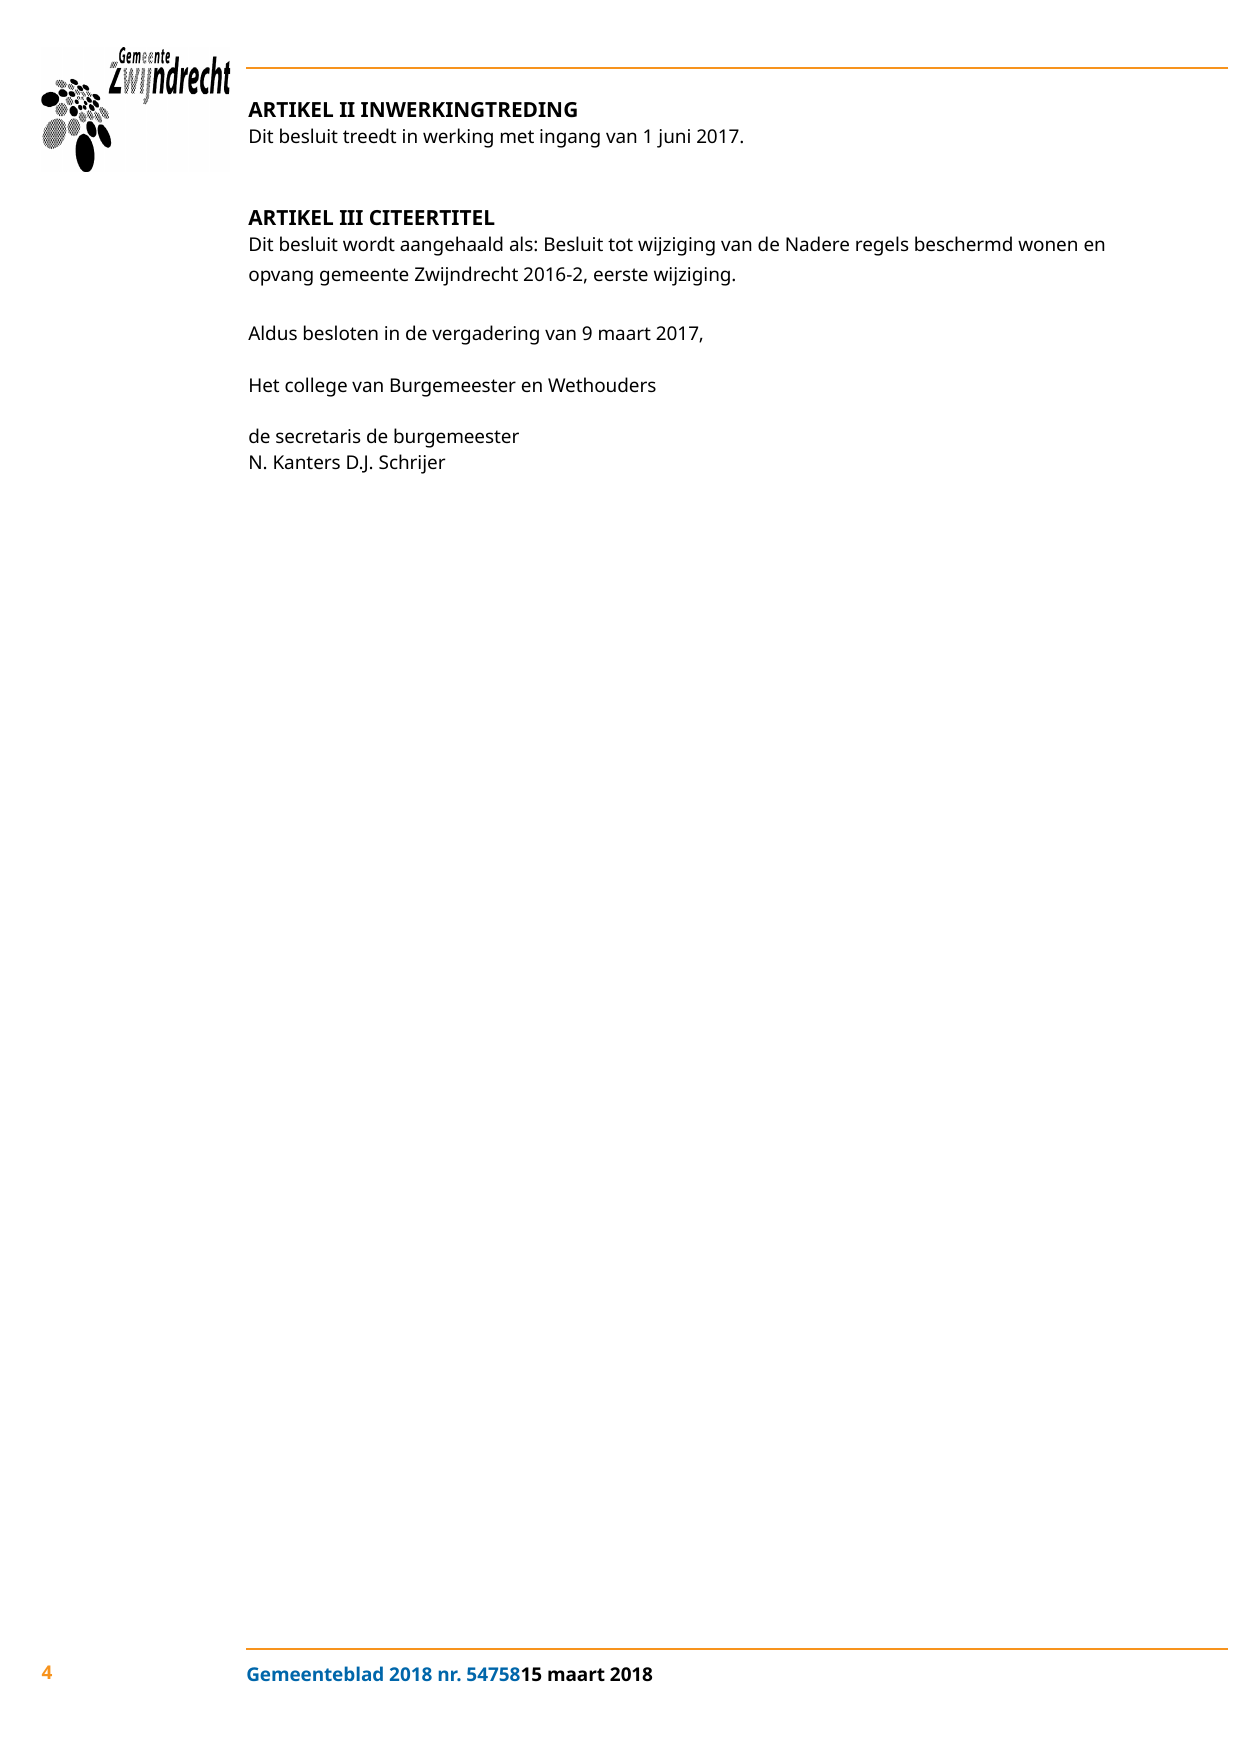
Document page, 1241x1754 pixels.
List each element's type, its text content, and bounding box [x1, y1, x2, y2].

text Dit besluit treedt in werking met ingang van 1 juni 2017. [248, 123, 1152, 149]
text Het college van Burgemeester en Wethouders [248, 372, 1152, 398]
text N. Kanters D.J. Schrijer [248, 449, 1152, 475]
text de secretaris de burgemeester [248, 423, 1152, 449]
text ARTIKEL II INWERKINGTREDING [248, 95, 1152, 123]
picture [41, 47, 231, 172]
text ARTIKEL III CITEERTITEL [248, 203, 1152, 232]
text Aldus besloten in de vergadering van 9 maart 2017, [248, 320, 1152, 346]
text Dit besluit wordt aangehaald als: Besluit tot wijziging van de Nadere regels beschermd wonen en opvang gemeente Zwijndrecht 2016-2, eerste wijziging. [248, 232, 1152, 287]
